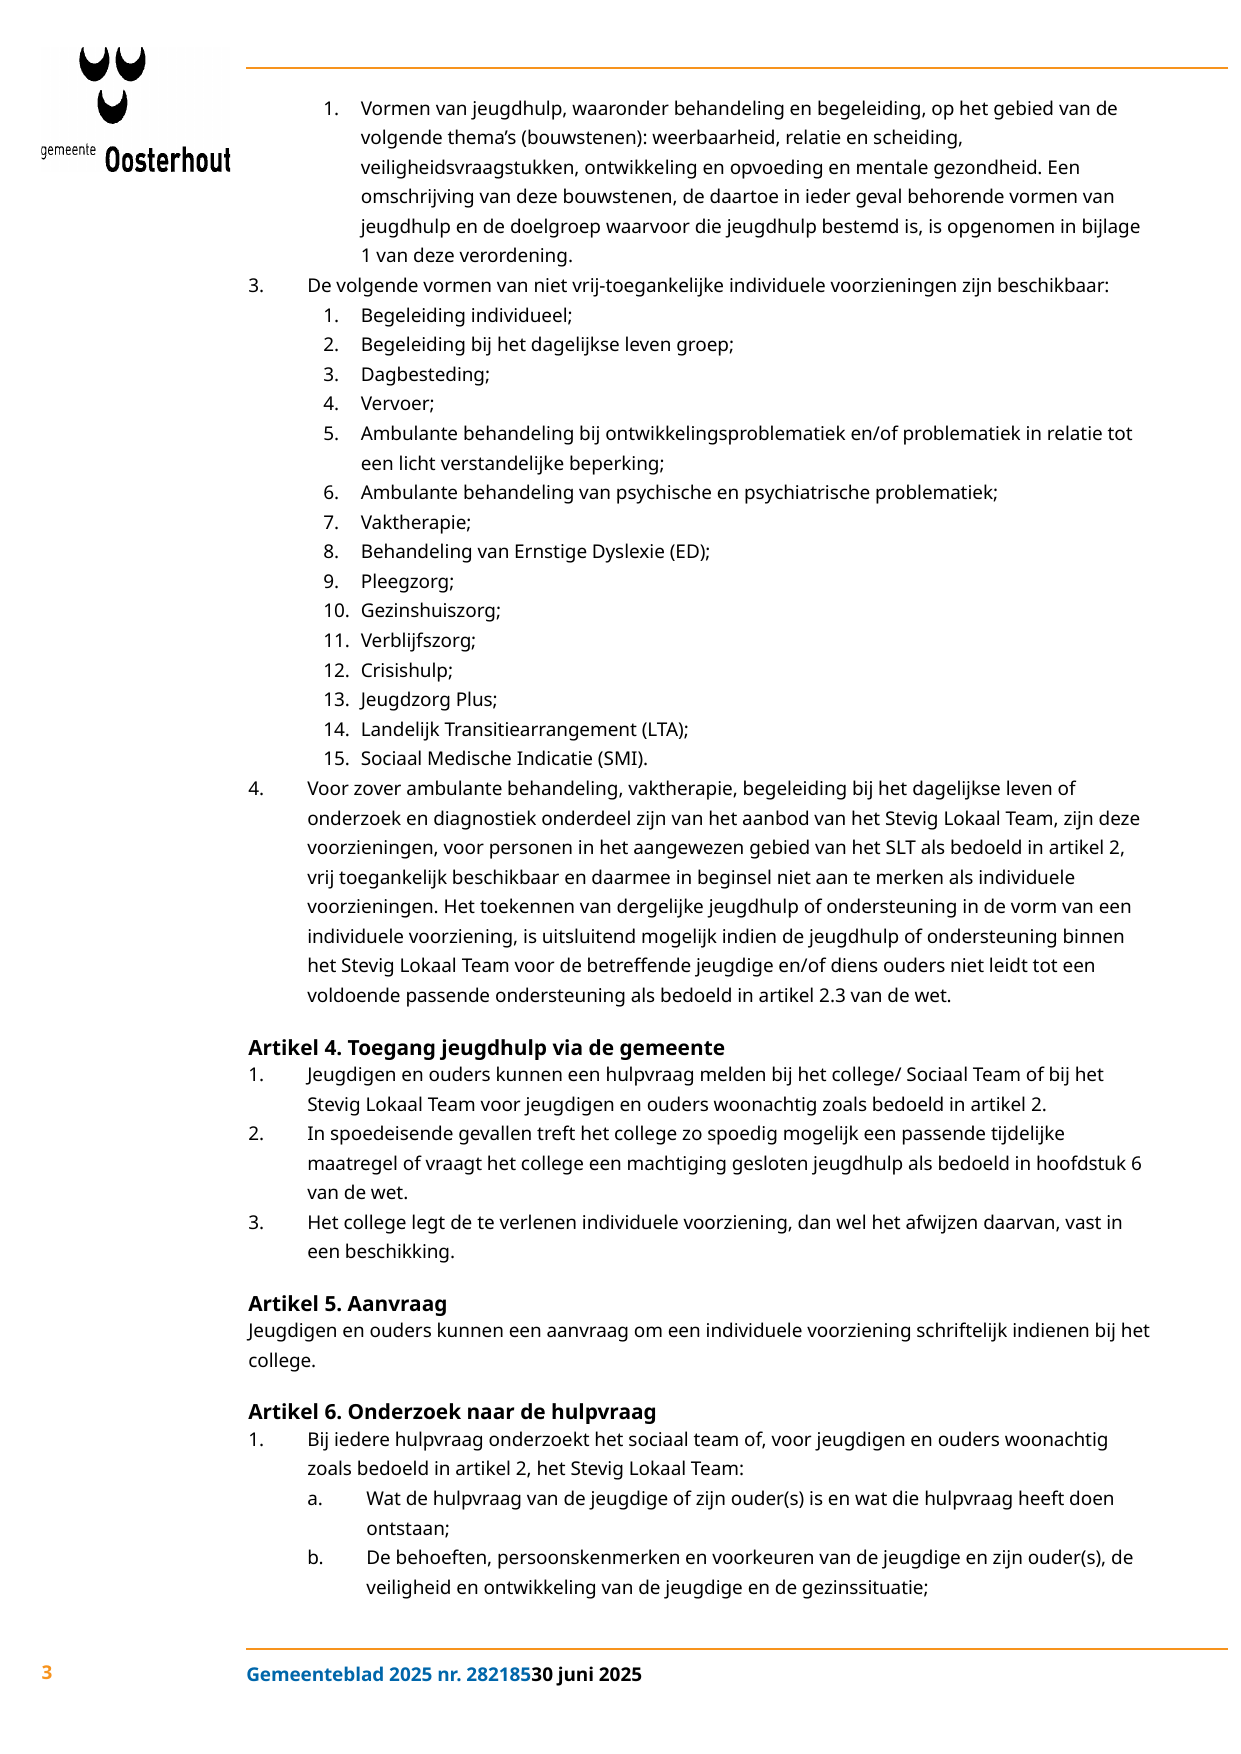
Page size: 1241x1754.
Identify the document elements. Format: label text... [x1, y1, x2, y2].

list Vormen van jeugdhulp, waaronder behandeling en begeleiding, op het gebied van de volgende thema’s (bouwstenen): weerbaarheid, relatie en scheiding, veiligheidsvraagstukken, ontwikkeling en opvoeding en mentale gezondheid. Een omschrijving van deze bouwstenen, de daartoe in ieder geval behorende vormen van jeugdhulp en de doelgroep waarvoor die jeugdhulp bestemd is, is opgenomen in bijlage 1 van deze verordening. [323, 95, 1152, 268]
list Dagbesteding; [323, 361, 1152, 387]
list De behoeften, persoonskenmerken en voorkeuren van de jeugdige en zijn ouder(s), de veiligheid en ontwikkeling van de jeugdige en de gezinssituatie; [307, 1544, 1152, 1599]
text Jeugdigen en ouders kunnen een aanvraag om een individuele voorziening schriftelijk indienen bij het college. [248, 1317, 1152, 1373]
list Verblijfszorg; [323, 627, 1152, 653]
list Crisishulp; [323, 657, 1152, 683]
list Gezinshuiszorg; [323, 598, 1152, 623]
text Artikel 5. Aanvraag [248, 1289, 1152, 1317]
list Voor zover ambulante behandeling, vaktherapie, begeleiding bij het dagelijkse leven of onderzoek en diagnostiek onderdeel zijn van het aanbod van het Stevig Lokaal Team, zijn deze voorzieningen, voor personen in het aangewezen gebied van het SLT als bedoeld in artikel 2, vrij toegankelijk beschikbaar en daarmee in beginsel niet aan te merken als individuele voorzieningen. Het toekennen van dergelijke jeugdhulp of ondersteuning in de vorm van een individuele voorziening, is uitsluitend mogelijk indien de jeugdhulp of ondersteuning binnen het Stevig Lokaal Team voor de betreffende jeugdige en/of diens ouders niet leidt tot een voldoende passende ondersteuning als bedoeld in artikel 2.3 van de wet. [248, 775, 1152, 1008]
list Bij iedere hulpvraag onderzoekt het sociaal team of, voor jeugdigen en ouders woonachtig zoals bedoeld in artikel 2, het Stevig Lokaal Team: [248, 1426, 1152, 1481]
list In spoedeisende gevallen treft het college zo spoedig mogelijk een passende tijdelijke maatregel of vraagt het college een machtiging gesloten jeugdhulp als bedoeld in hoofdstuk 6 van de wet. [248, 1120, 1152, 1205]
list Jeugdzorg Plus; [323, 686, 1152, 712]
list Jeugdigen en ouders kunnen een hulpvraag melden bij het college/ Sociaal Team of bij het Stevig Lokaal Team voor jeugdigen en ouders woonachtig zoals bedoeld in artikel 2. [248, 1061, 1152, 1116]
text Artikel 6. Onderzoek naar de hulpvraag [248, 1397, 1152, 1426]
list Vaktherapie; [323, 509, 1152, 535]
list Begeleiding bij het dagelijkse leven groep; [323, 331, 1152, 357]
text Artikel 4. Toegang jeugdhulp via de gemeente [248, 1033, 1152, 1061]
list Behandeling van Ernstige Dyslexie (ED); [323, 538, 1152, 564]
list Sociaal Medische Indicatie (SMI). [323, 746, 1152, 771]
list Pleegzorg; [323, 568, 1152, 594]
list Vervoer; [323, 391, 1152, 416]
list Ambulante behandeling van psychische en psychiatrische problematiek; [323, 479, 1152, 505]
list De volgende vormen van niet vrij-toegankelijke individuele voorzieningen zijn beschikbaar: [248, 272, 1152, 298]
list Ambulante behandeling bij ontwikkelingsproblematiek en/of problematiek in relatie tot een licht verstandelijke beperking; [323, 420, 1152, 476]
list Landelijk Transitiearrangement (LTA); [323, 716, 1152, 742]
picture [41, 47, 231, 172]
list Het college legt de te verlenen individuele voorziening, dan wel het afwijzen daarvan, vast in een beschikking. [248, 1209, 1152, 1264]
list Begeleiding individueel; [323, 302, 1152, 328]
list Wat de hulpvraag van de jeugdige of zijn ouder(s) is en wat die hulpvraag heeft doen ontstaan; [307, 1485, 1152, 1540]
